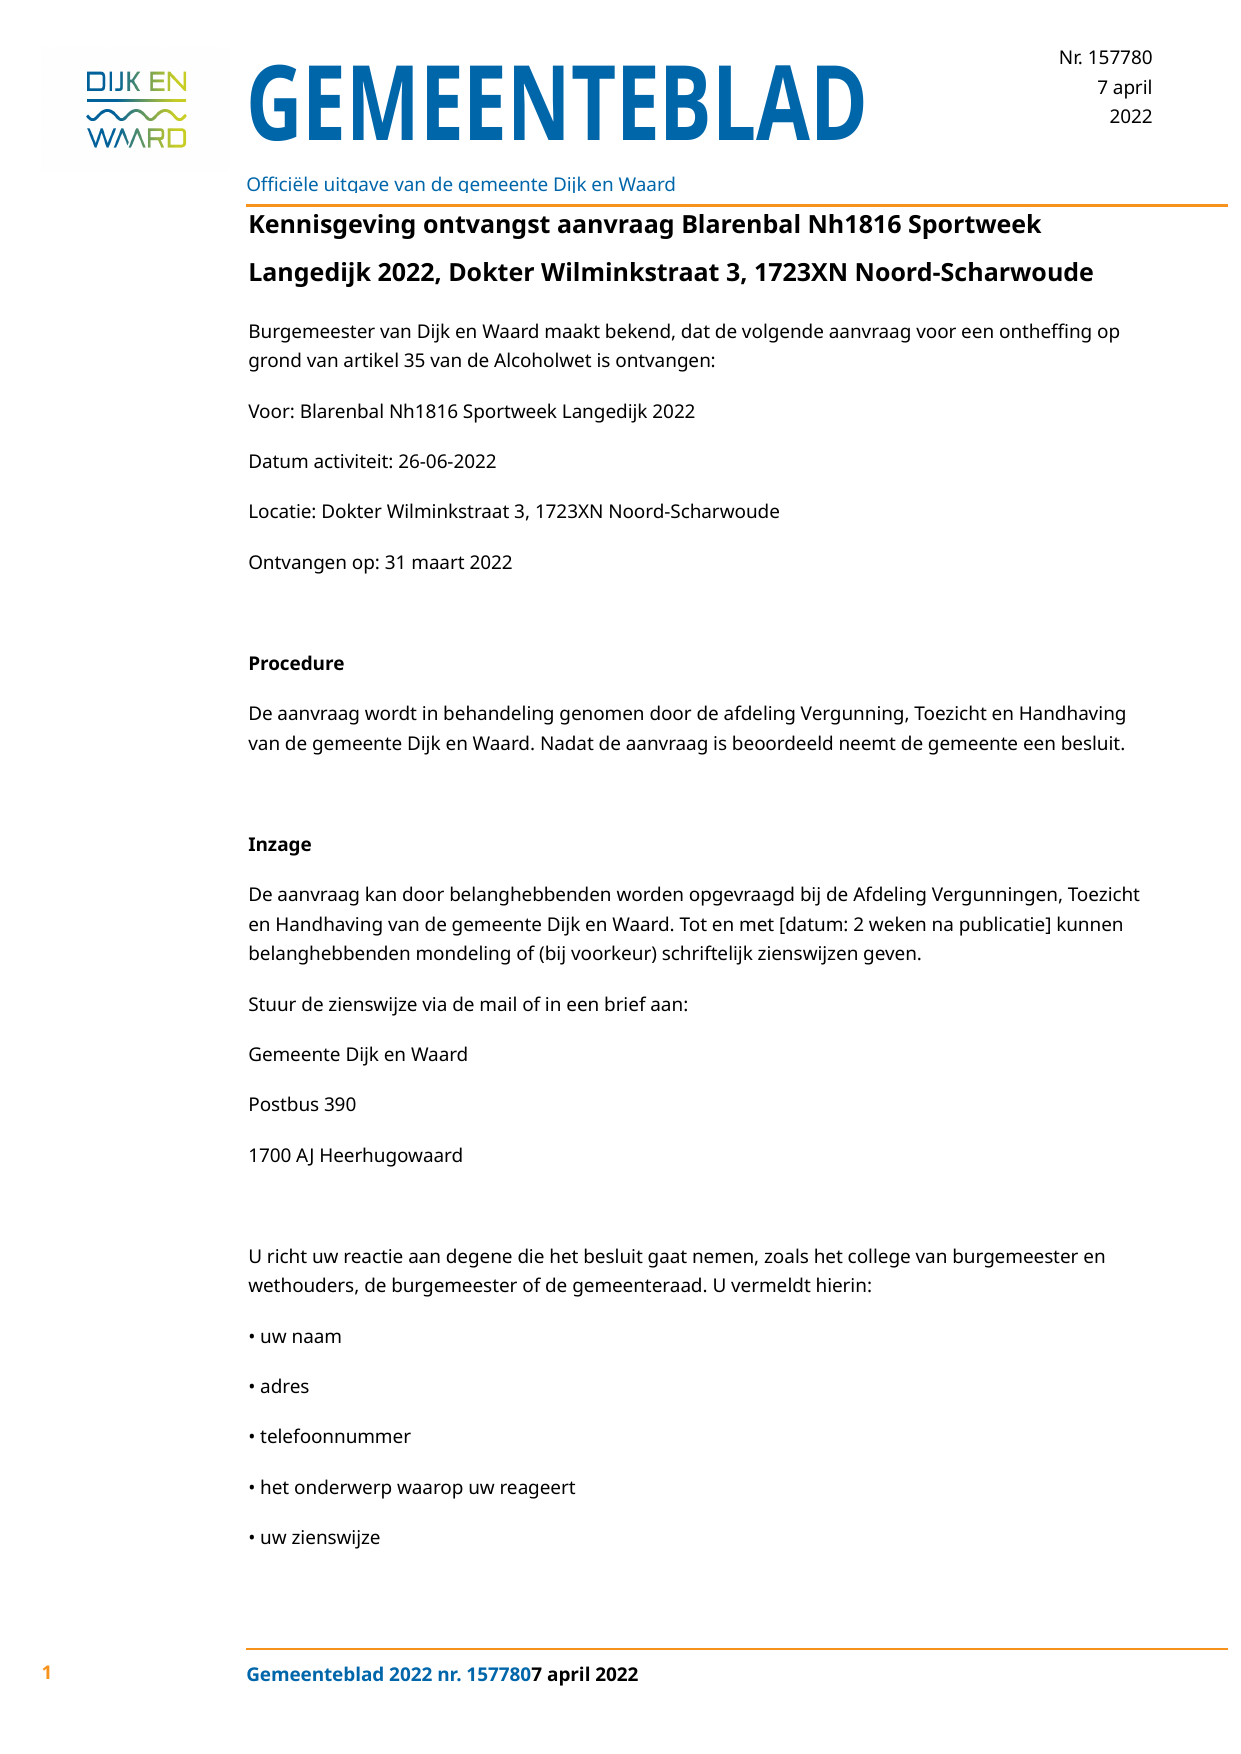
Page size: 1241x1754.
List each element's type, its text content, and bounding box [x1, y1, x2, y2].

text Datum activiteit: 26-06-2022 [248, 448, 1152, 474]
text Inzage [248, 831, 1152, 857]
text Stuur de zienswijze via de mail of in een brief aan: [248, 991, 1152, 1017]
text Voor: Blarenbal Nh1816 Sportweek Langedijk 2022 [248, 398, 1152, 424]
text Procedure [248, 650, 1152, 676]
text Kennisgeving ontvangst aanvraag Blarenbal Nh1816 Sportweek Langedijk 2022, Dokter Wilminkstraat 3, 1723XN Noord-Scharwoude [248, 207, 1152, 288]
text De aanvraag kan door belanghebbenden worden opgevraagd bij de Afdeling Vergunningen, Toezicht en Handhaving van de gemeente Dijk en Waard. Tot en met [datum: 2 weken na publicatie] kunnen belanghebbenden mondeling of (bij voorkeur) schriftelijk zienswijzen geven. [248, 881, 1152, 966]
text • adres [248, 1373, 1152, 1399]
text U richt uw reactie aan degene die het besluit gaat nemen, zoals het college van burgemeester en wethouders, de burgemeester of de gemeenteraad. U vermeldt hierin: [248, 1243, 1152, 1298]
text • uw zienswijze [248, 1524, 1152, 1550]
picture [41, 47, 231, 172]
text Burgemeester van Dijk en Waard maakt bekend, dat de volgende aanvraag voor een ontheffing op grond van artikel 35 van de Alcoholwet is ontvangen: [248, 318, 1152, 373]
text • telefoonnummer [248, 1424, 1152, 1449]
text Postbus 390 [248, 1092, 1152, 1117]
text Ontvangen op: 31 maart 2022 [248, 549, 1152, 575]
text Gemeente Dijk en Waard [248, 1041, 1152, 1067]
text De aanvraag wordt in behandeling genomen door de afdeling Vergunning, Toezicht en Handhaving van de gemeente Dijk en Waard. Nadat de aanvraag is beoordeeld neemt de gemeente een besluit. [248, 700, 1152, 756]
text • uw naam [248, 1323, 1152, 1349]
text 1700 AJ Heerhugowaard [248, 1142, 1152, 1168]
text • het onderwerp waarop uw reageert [248, 1474, 1152, 1500]
text Locatie: Dokter Wilminkstraat 3, 1723XN Noord-Scharwoude [248, 499, 1152, 524]
